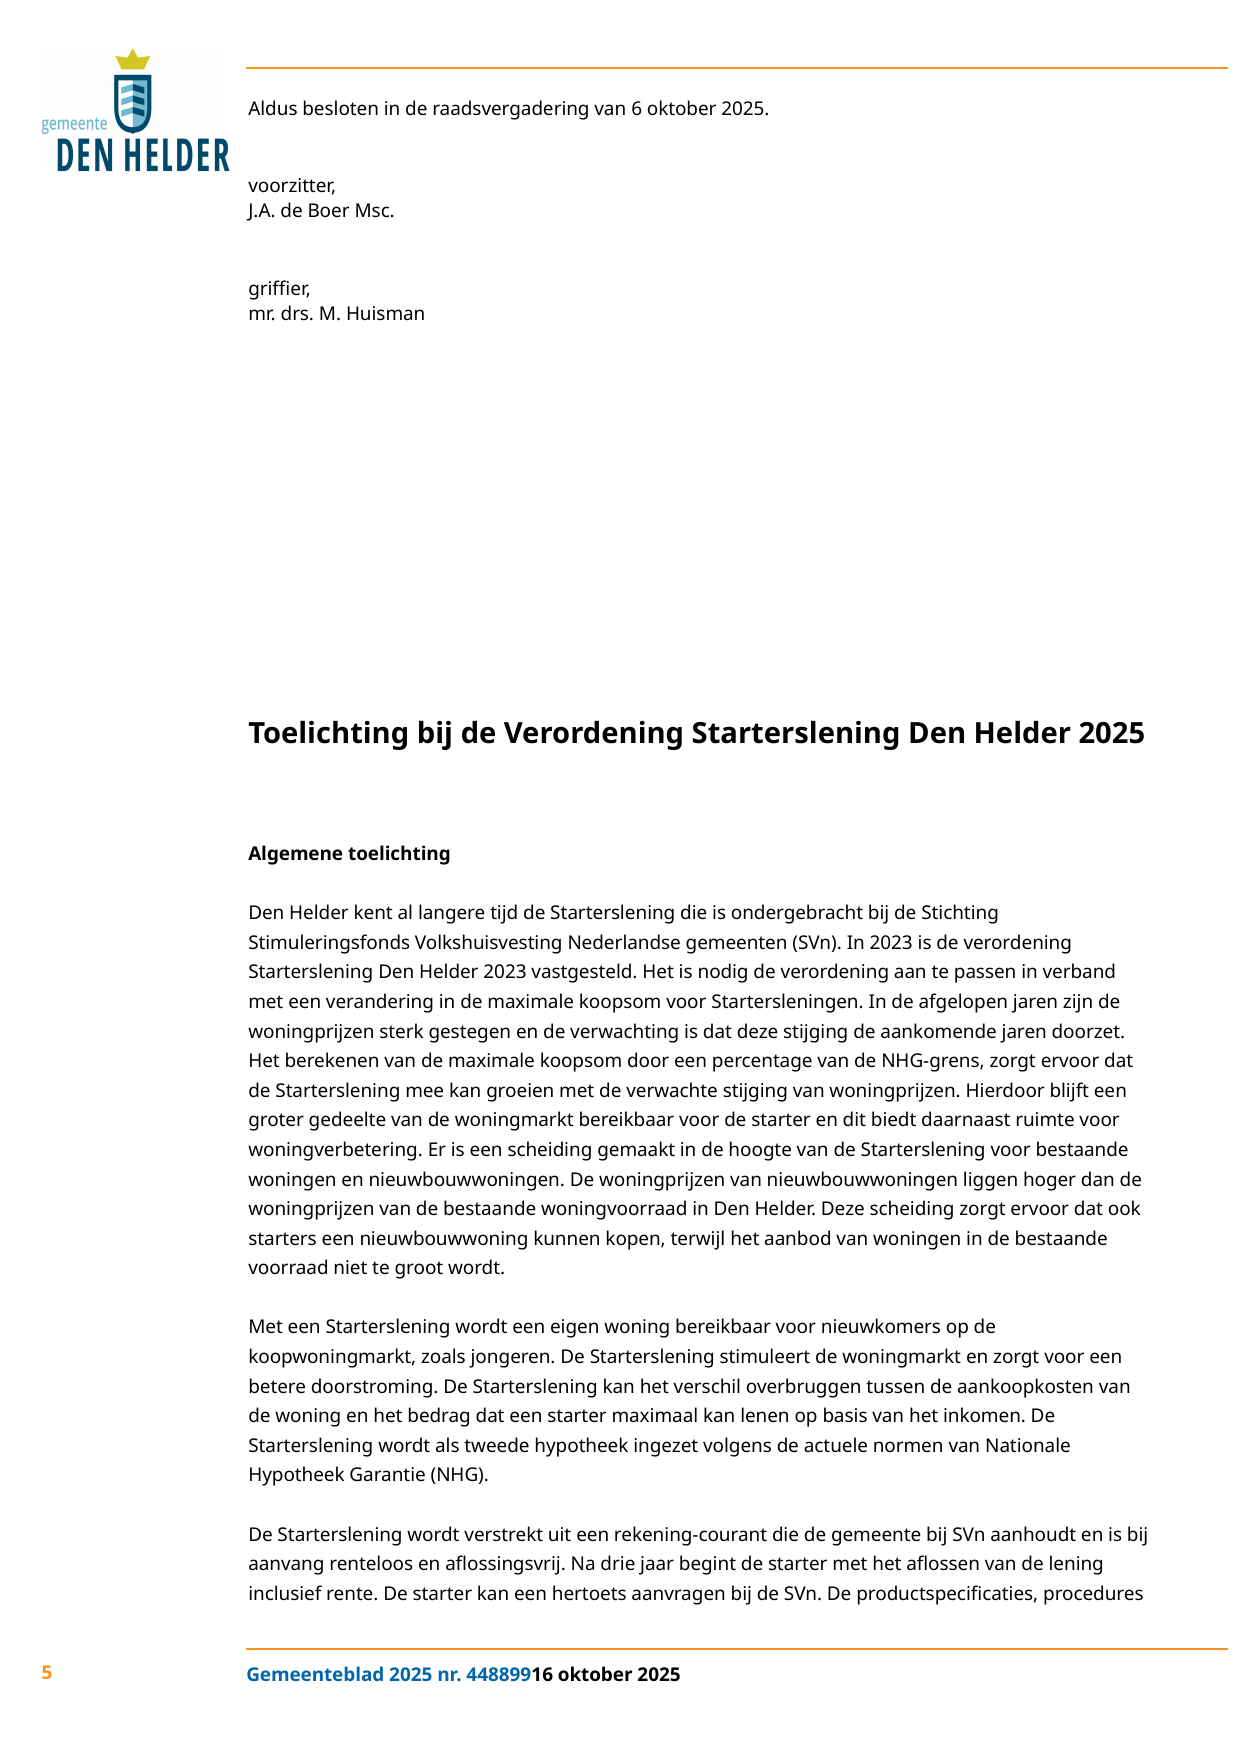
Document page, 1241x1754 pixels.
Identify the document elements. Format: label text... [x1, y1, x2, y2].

picture [41, 47, 231, 172]
text griffier, [248, 275, 1152, 301]
text mr. drs. M. Huisman [248, 301, 1152, 326]
picture [63, 144, 68, 165]
picture [220, 160, 224, 172]
text Den Helder kent al langere tijd de Starterslening die is ondergebracht bij de Stichting Stimuleringsfonds Volkshuisvesting Nederlandse gemeenten (SVn). In 2023 is de verordening Starterslening Den Helder 2023 vastgesteld. Het is nodig de verordening aan te passen in verband met een verandering in de maximale koopsom voor Startersleningen. In de afgelopen jaren zijn de woningprijzen sterk gestegen en de verwachting is dat deze stijging de aankomende jaren doorzet. Het berekenen van de maximale koopsom door een percentage van de NHG-grens, zorgt ervoor dat de Starterslening mee kan groeien met de verwachte stijging van woningprijzen. Hierdoor blijft een groter gedeelte van de woningmarkt bereikbaar voor de starter en dit biedt daarnaast ruimte voor woningverbetering. Er is een scheiding gemaakt in de hoogte van de Starterslening voor bestaande woningen en nieuwbouwwoningen. De woningprijzen van nieuwbouwwoningen liggen hoger dan de woningprijzen van de bestaande woningvoorraad in Den Helder. Deze scheiding zorgt ervoor dat ook starters een nieuwbouwwoning kunnen kopen, terwijl het aanbod van woningen in de bestaande voorraad niet te groot wordt. [248, 899, 1152, 1280]
text De Starterslening wordt verstrekt uit een rekening-courant die de gemeente bij SVn aanhoudt en is bij aanvang renteloos en aflossingsvrij. Na drie jaar begint de starter met het aflossen van de lening inclusief rente. De starter kan een hertoets aanvragen bij de SVn. De productspecificaties, procedures [248, 1521, 1152, 1606]
text Algemene toelichting [248, 840, 1152, 866]
picture [182, 144, 187, 165]
text Aldus besloten in de raadsvergadering van 6 oktober 2025. [248, 95, 1152, 121]
picture [130, 157, 135, 172]
picture [100, 154, 106, 172]
text Met een Starterslening wordt een eigen woning bereikbaar voor nieuwkomers op de koopwoningmarkt, zoals jongeren. De Starterslening stimuleert de woningmarkt en zorgt voor een betere doorstroming. De Starterslening kan het verschil overbruggen tussen de aankoopkosten van de woning en het bedrag dat een starter maximaal kan lenen op basis van het inkomen. De Starterslening wordt als tweede hypotheek ingezet volgens de actuele normen van Nationale Hypotheek Garantie (NHG). [248, 1314, 1152, 1487]
text Toelichting bij de Verordening Starterslening Den Helder 2025 [248, 712, 1152, 752]
text J.A. de Boer Msc. [248, 198, 1152, 223]
text voorzitter, [248, 172, 1152, 198]
